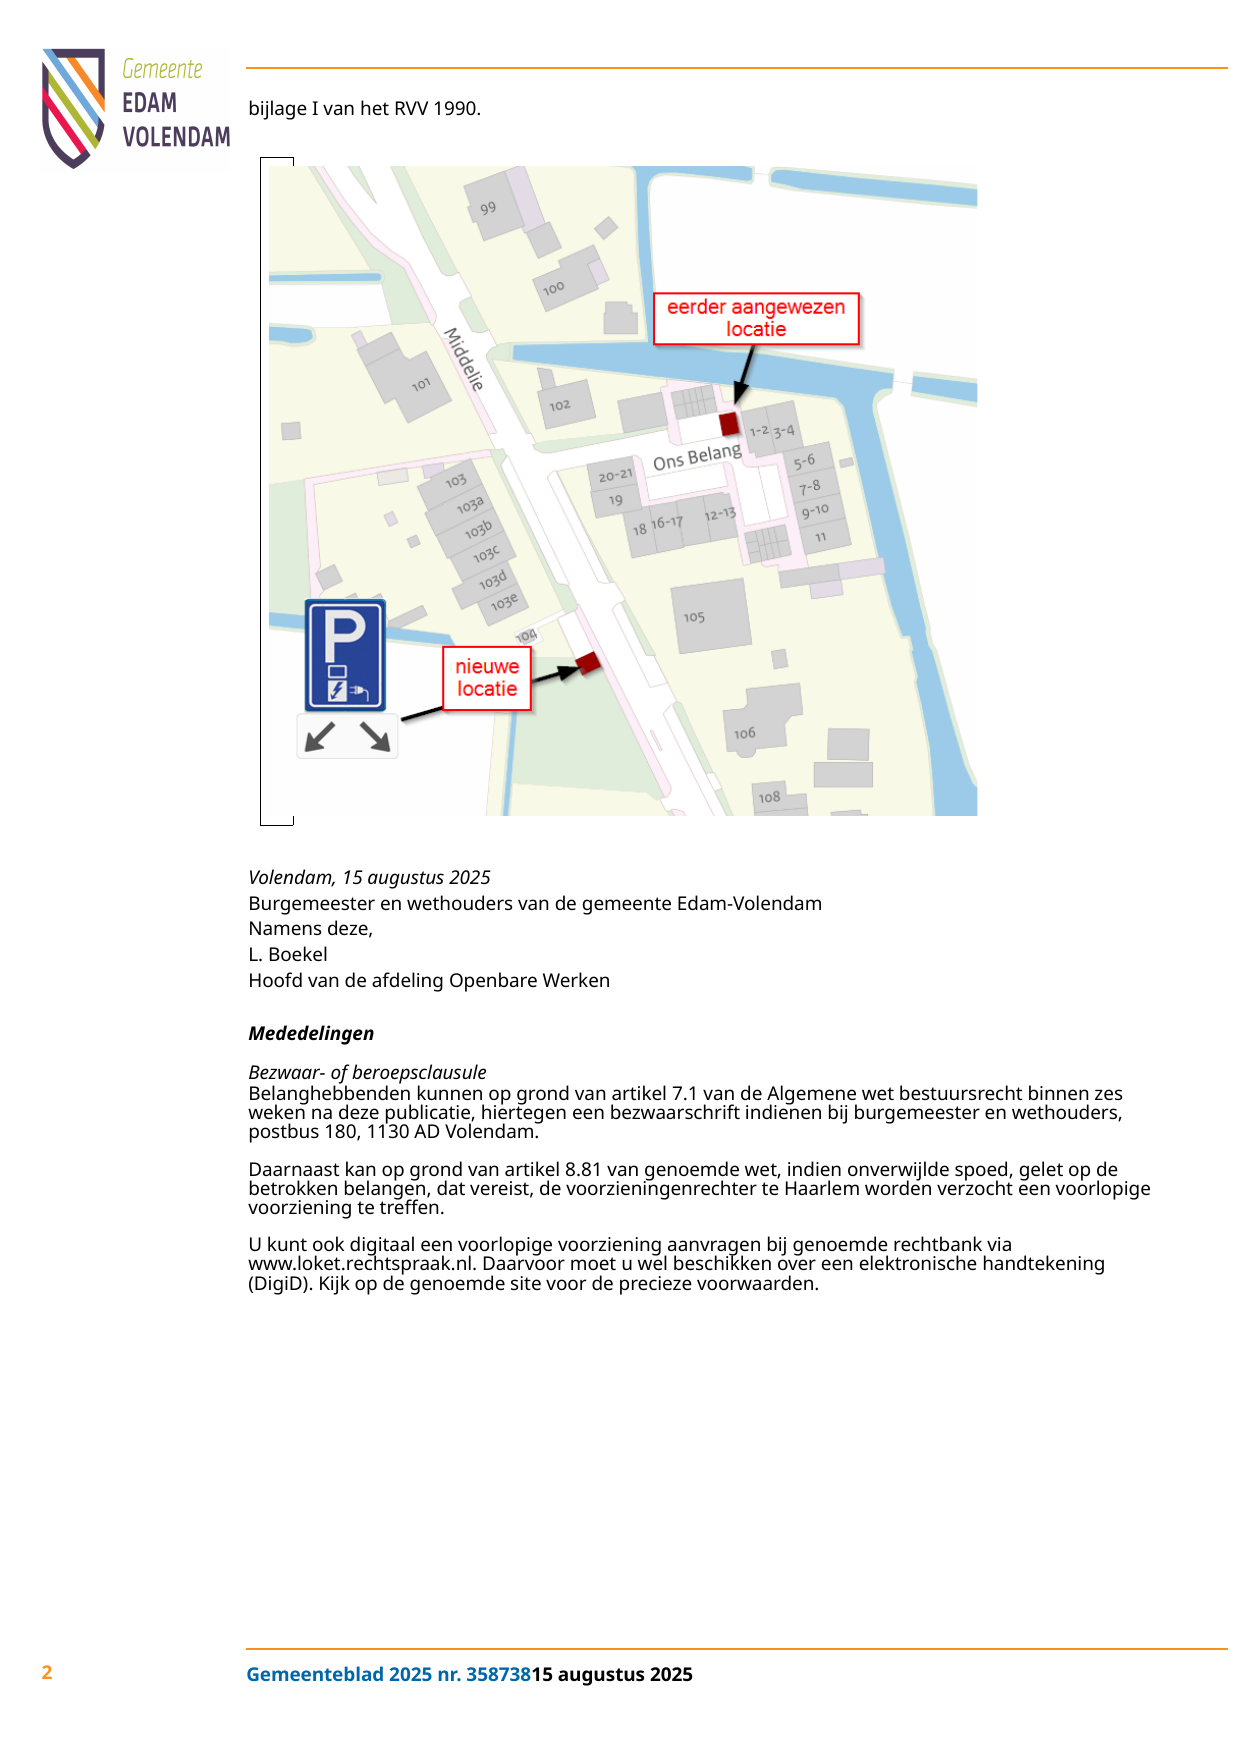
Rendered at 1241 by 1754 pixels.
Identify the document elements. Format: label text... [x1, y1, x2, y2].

text Volendam, 15 augustus 2025 [248, 864, 1152, 890]
picture [41, 47, 231, 172]
text Bezwaar- of beroepsclausule [248, 1059, 1152, 1085]
text Namens deze, [248, 916, 1152, 941]
text L. Boekel [248, 941, 1152, 967]
text Hoofd van de afdeling Openbare Werken [248, 967, 1152, 993]
text bijlage I van het RVV 1990. [248, 95, 1152, 121]
text Belanghebbenden kunnen op grond van artikel 7.1 van de Algemene wet bestuursrecht binnen zes weken na deze publicatie, hiertegen een bezwaarschrift indienen bij burgemeester en wethouders, postbus 180, 1130 AD Volendam. [248, 1085, 1152, 1143]
text U kunt ook digitaal een voorlopige voorziening aanvragen bij genoemde rechtbank via www.loket.rechtspraak.nl. Daarvoor moet u wel beschikken over een elektronische handtekening (DigiD). Kijk op de genoemde site voor de precieze voorwaarden. [248, 1236, 1152, 1294]
text Daarnaast kan op grond van artikel 8.81 van genoemde wet, indien onverwijlde spoed, gelet op de betrokken belangen, dat vereist, de voorzieningenrechter te Haarlem worden verzocht een voorlopige voorziening te treffen. [248, 1161, 1152, 1218]
picture [268, 166, 978, 816]
text Mededelingen [248, 1020, 1152, 1046]
text Burgemeester en wethouders van de gemeente Edam-Volendam [248, 890, 1152, 916]
